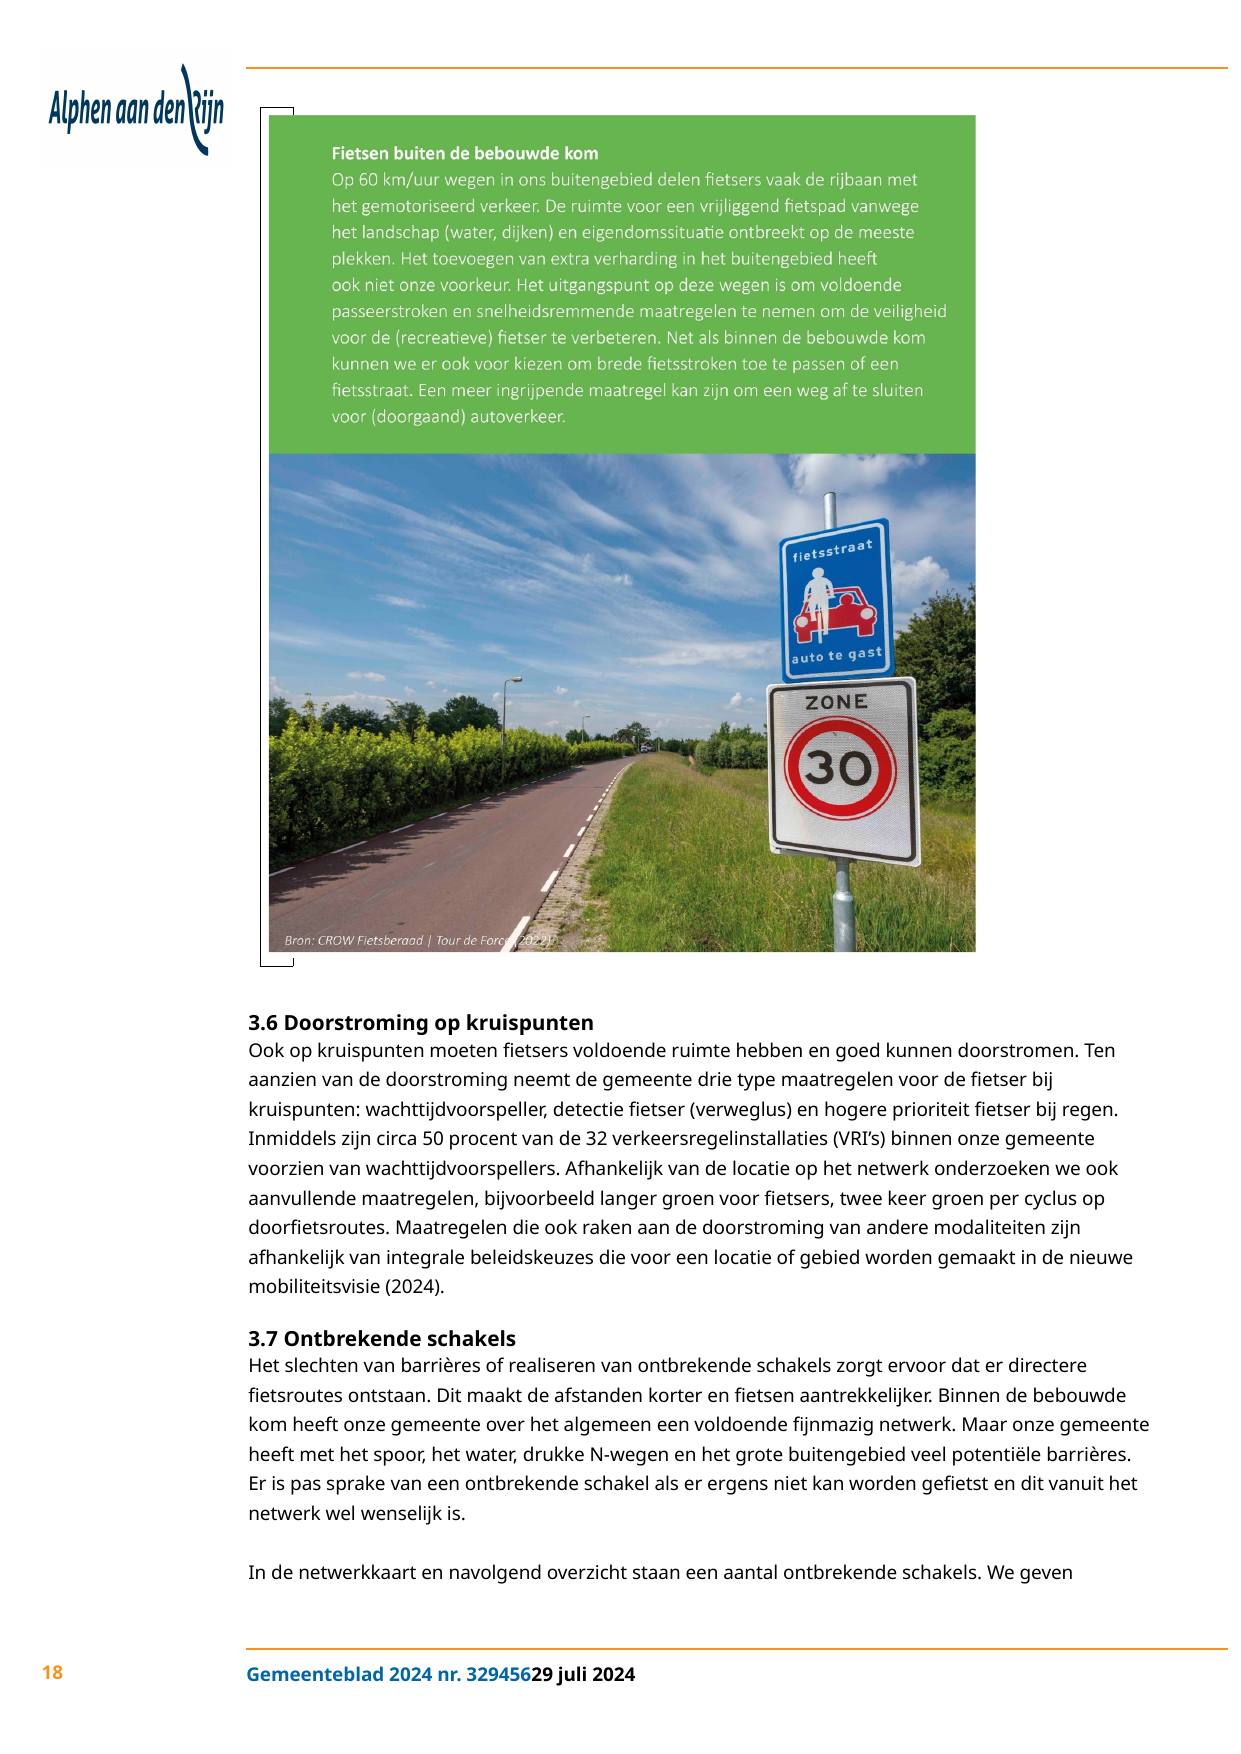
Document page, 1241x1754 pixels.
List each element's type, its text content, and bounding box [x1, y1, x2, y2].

text Het slechten van barrières of realiseren van ontbrekende schakels zorgt ervoor dat er directere fietsroutes ontstaan. Dit maakt de afstanden korter en fietsen aantrekkelijker. Binnen de bebouwde kom heeft onze gemeente over het algemeen een voldoende fijnmazig netwerk. Maar onze gemeente heeft met het spoor, het water, drukke N-wegen en het grote buitengebied veel potentiële barrières. Er is pas sprake van een ontbrekende schakel als er ergens niet kan worden gefietst en dit vanuit het netwerk wel wenselijk is. [248, 1352, 1152, 1526]
picture [41, 47, 231, 172]
text 3.6 Doorstroming op kruispunten [248, 1008, 1152, 1037]
picture [268, 115, 978, 958]
text Ook op kruispunten moeten fietsers voldoende ruimte hebben en goed kunnen doorstromen. Ten aanzien van de doorstroming neemt de gemeente drie type maatregelen voor de fietser bij kruispunten: wachttijdvoorspeller, detectie fietser (verweglus) en hogere prioriteit fietser bij regen. Inmiddels zijn circa 50 procent van de 32 verkeersregelinstallaties (VRI’s) binnen onze gemeente voorzien van wachttijdvoorspellers. Afhankelijk van de locatie op het netwerk onderzoeken we ook aanvullende maatregelen, bijvoorbeeld langer groen voor fietsers, twee keer groen per cyclus op doorfietsroutes. Maatregelen die ook raken aan de doorstroming van andere modaliteiten zijn afhankelijk van integrale beleidskeuzes die voor een locatie of gebied worden gemaakt in de nieuwe mobiliteitsvisie (2024). [248, 1037, 1152, 1299]
text In de netwerkkaart en navolgend overzicht staan een aantal ontbrekende schakels. We geven [248, 1559, 1152, 1585]
text 3.7 Ontbrekende schakels [248, 1324, 1152, 1352]
